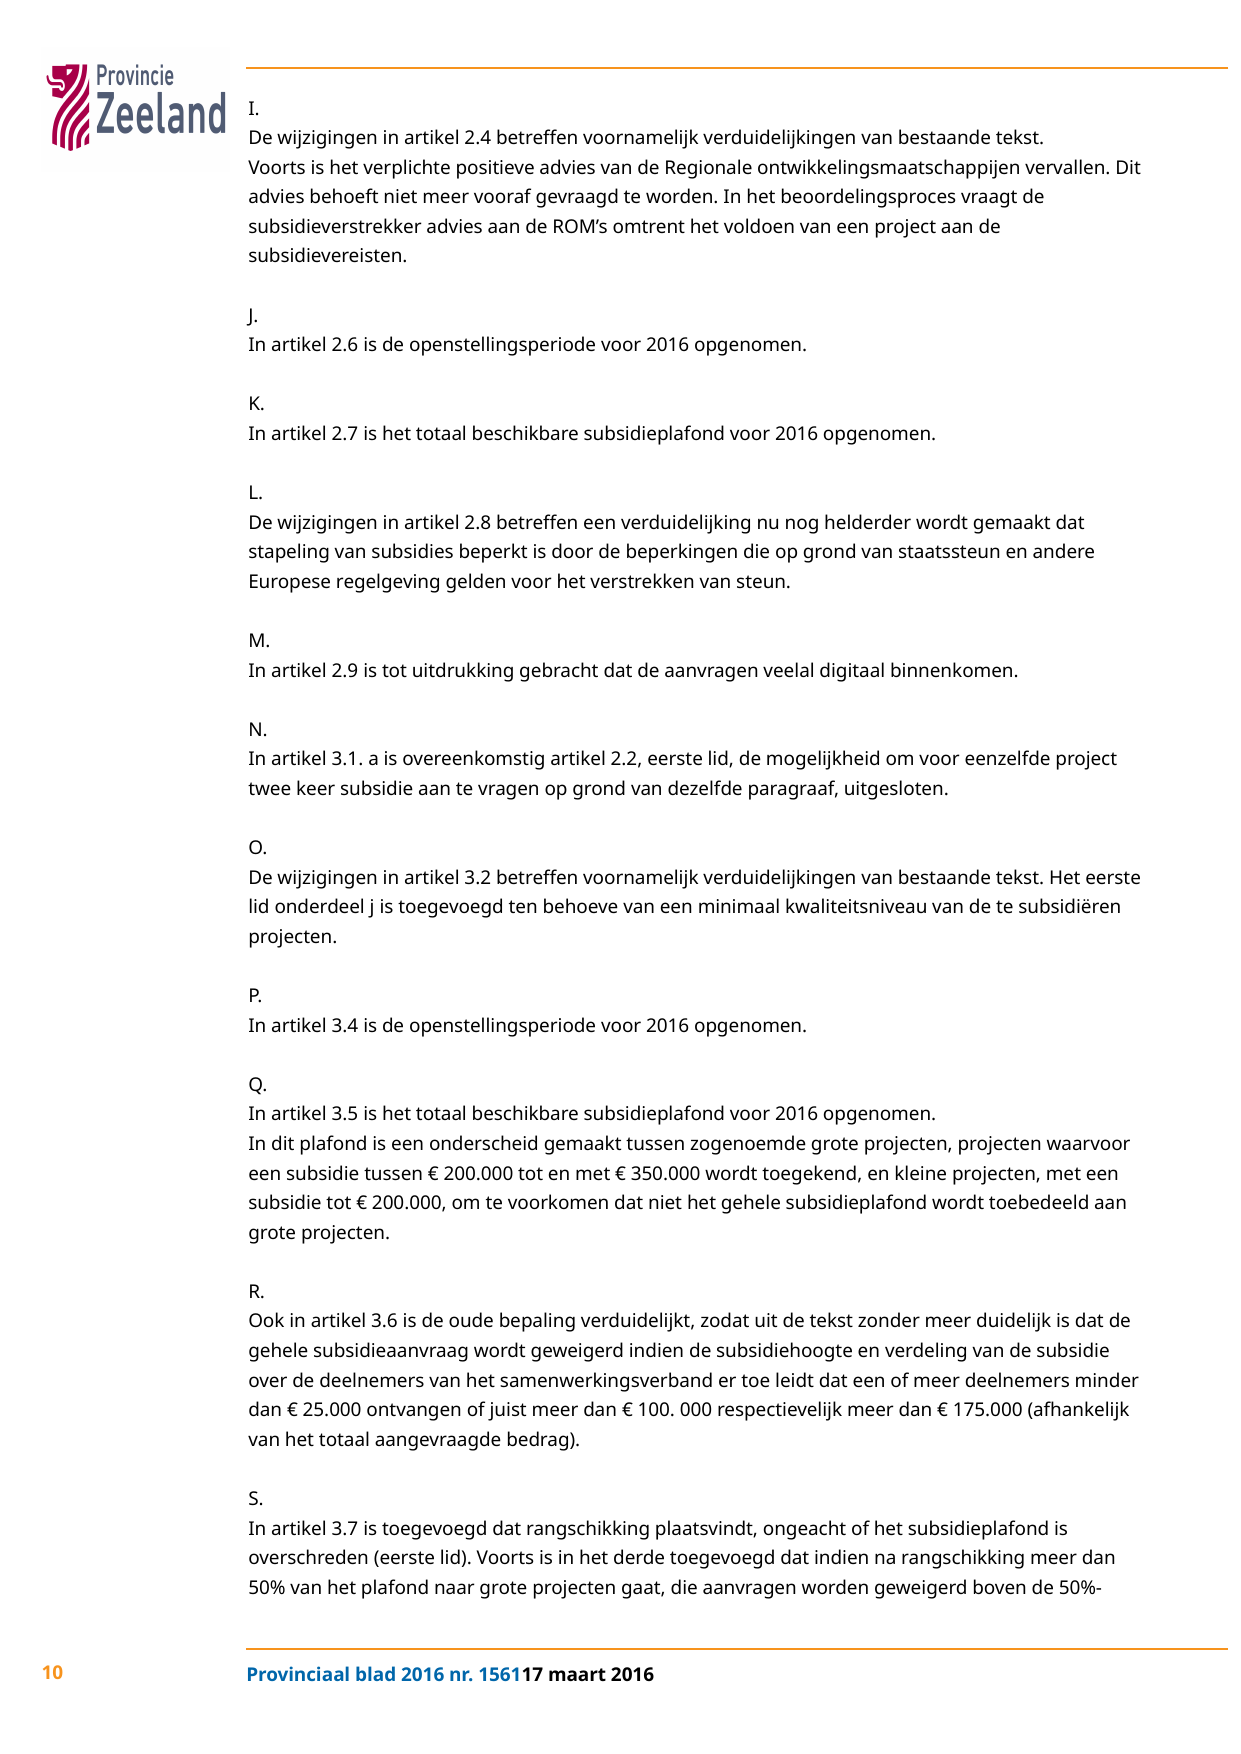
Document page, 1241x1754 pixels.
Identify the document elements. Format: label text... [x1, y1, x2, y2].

text L. [248, 479, 1152, 505]
text De wijzigingen in artikel 2.4 betreffen voornamelijk verduidelijkingen van bestaande tekst. [248, 124, 1152, 150]
text Q. [248, 1071, 1152, 1097]
text In artikel 3.1. a is overeenkomstig artikel 2.2, eerste lid, de mogelijkheid om voor eenzelfde project twee keer subsidie aan te vragen op grond van dezelfde paragraaf, uitgesloten. [248, 746, 1152, 801]
text Voorts is het verplichte positieve advies van de Regionale ontwikkelingsmaatschappijen vervallen. Dit advies behoeft niet meer vooraf gevraagd te worden. In het beoordelingsproces vraagt de subsidieverstrekker advies aan de ROM’s omtrent het voldoen van een project aan de subsidievereisten. [248, 154, 1152, 268]
text N. [248, 716, 1152, 742]
text R. [248, 1278, 1152, 1304]
text In artikel 2.9 is tot uitdrukking gebracht dat de aanvragen veelal digitaal binnenkomen. [248, 657, 1152, 683]
text P. [248, 982, 1152, 1008]
text De wijzigingen in artikel 2.8 betreffen een verduidelijking nu nog helderder wordt gemaakt dat stapeling van subsidies beperkt is door de beperkingen die op grond van staatssteun en andere Europese regelgeving gelden voor het verstrekken van steun. [248, 509, 1152, 594]
text In artikel 2.7 is het totaal beschikbare subsidieplafond voor 2016 opgenomen. [248, 420, 1152, 446]
text De wijzigingen in artikel 3.2 betreffen voornamelijk verduidelijkingen van bestaande tekst. Het eerste lid onderdeel j is toegevoegd ten behoeve van een minimaal kwaliteitsniveau van de te subsidiëren projecten. [248, 864, 1152, 949]
text S. [248, 1485, 1152, 1511]
text Ook in artikel 3.6 is de oude bepaling verduidelijkt, zodat uit de tekst zonder meer duidelijk is dat de gehele subsidieaanvraag wordt geweigerd indien de subsidiehoogte en verdeling van de subsidie over de deelnemers van het samenwerkingsverband er toe leidt dat een of meer deelnemers minder dan € 25.000 ontvangen of juist meer dan € 100. 000 respectievelijk meer dan € 175.000 (afhankelijk van het totaal aangevraagde bedrag). [248, 1308, 1152, 1452]
text I. [248, 95, 1152, 121]
text In artikel 3.4 is de openstellingsperiode voor 2016 opgenomen. [248, 1012, 1152, 1038]
text O. [248, 834, 1152, 860]
text In artikel 3.5 is het totaal beschikbare subsidieplafond voor 2016 opgenomen. [248, 1101, 1152, 1126]
text In artikel 3.7 is toegevoegd dat rangschikking plaatsvindt, ongeacht of het subsidieplafond is overschreden (eerste lid). Voorts is in het derde toegevoegd dat indien na rangschikking meer dan 50% van het plafond naar grote projecten gaat, die aanvragen worden geweigerd boven de 50%- [248, 1515, 1152, 1600]
text M. [248, 627, 1152, 653]
text K. [248, 391, 1152, 416]
text In artikel 2.6 is de openstellingsperiode voor 2016 opgenomen. [248, 331, 1152, 357]
text J. [248, 302, 1152, 328]
picture [41, 47, 231, 172]
text In dit plafond is een onderscheid gemaakt tussen zogenoemde grote projecten, projecten waarvoor een subsidie tussen € 200.000 tot en met € 350.000 wordt toegekend, en kleine projecten, met een subsidie tot € 200.000, om te voorkomen dat niet het gehele subsidieplafond wordt toebedeeld aan grote projecten. [248, 1130, 1152, 1245]
